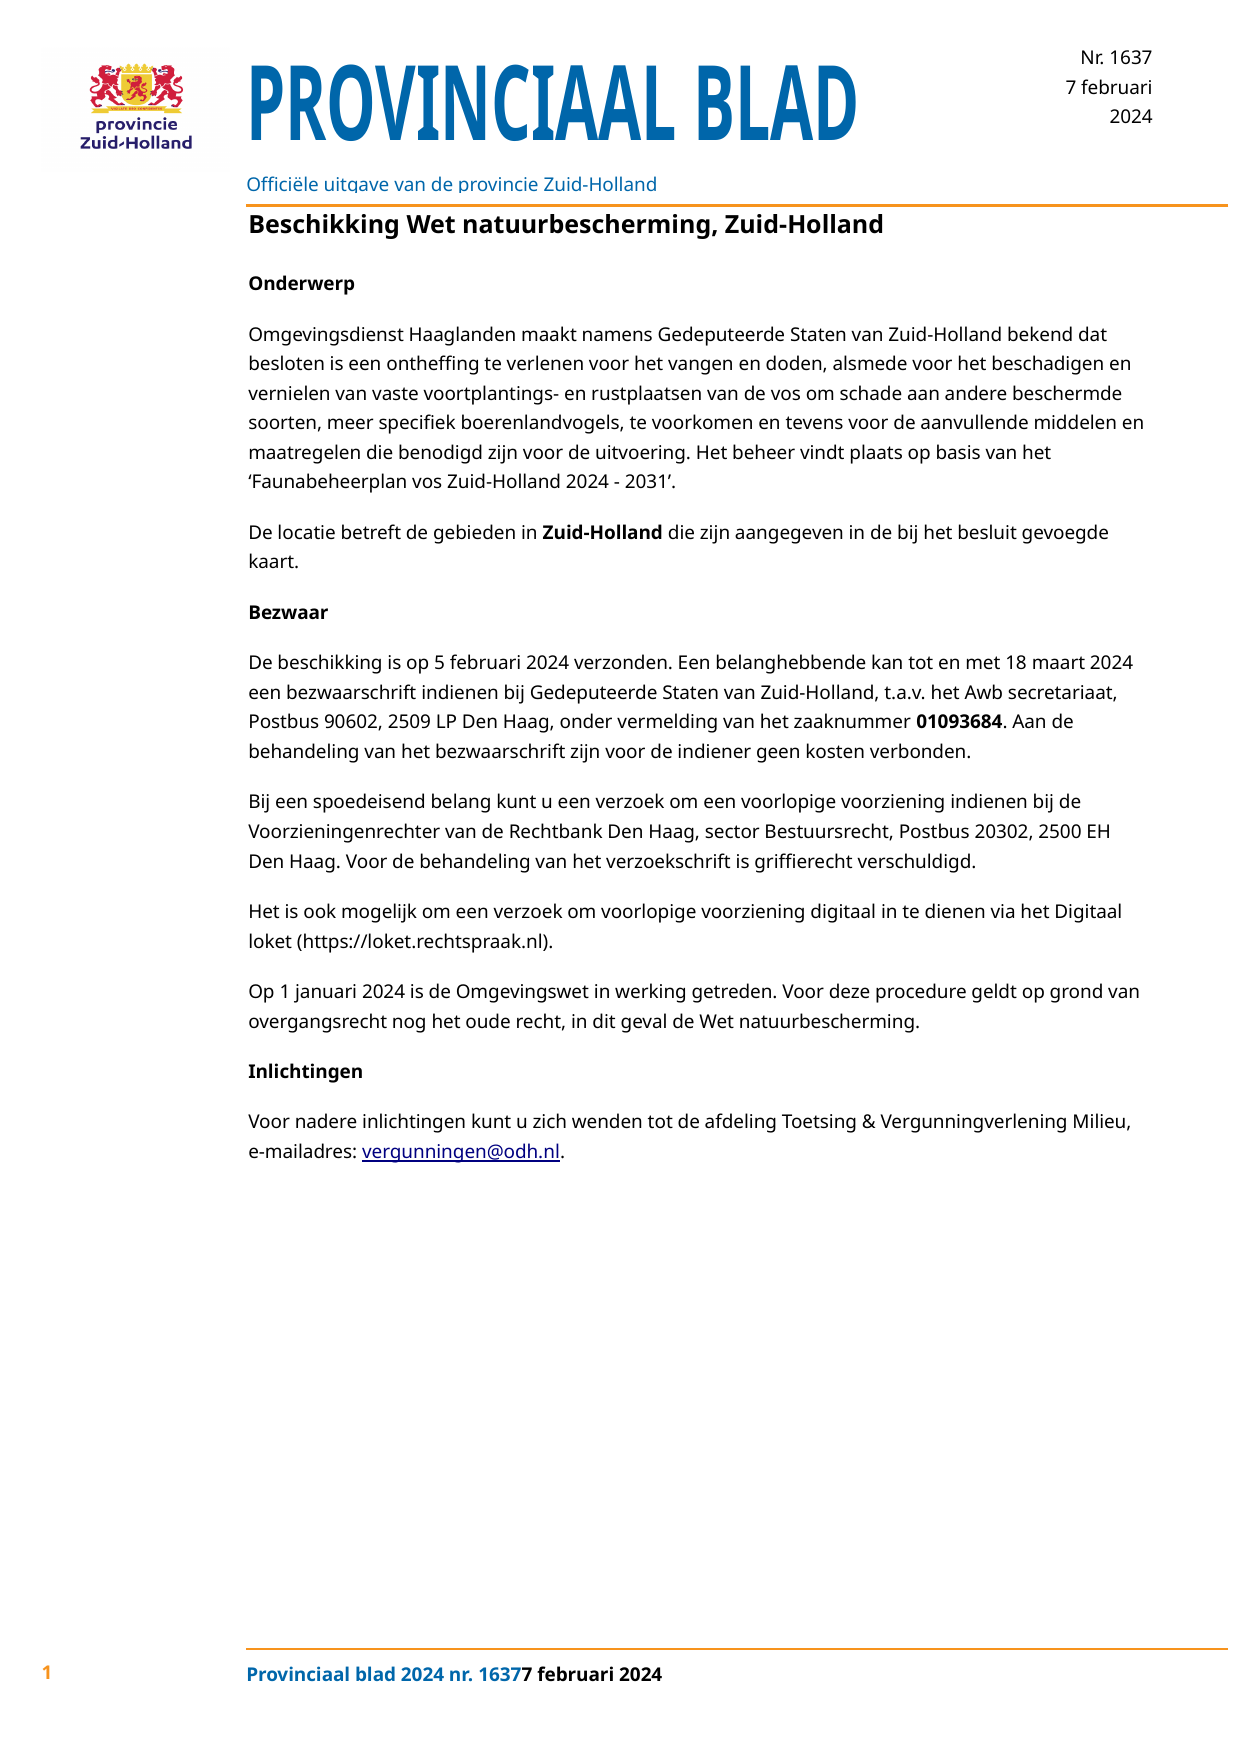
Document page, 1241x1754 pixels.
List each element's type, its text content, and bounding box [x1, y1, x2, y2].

text De locatie betreft de gebieden in Zuid-Holland die zijn aangegeven in de bij het besluit gevoegde kaart. [248, 519, 1152, 574]
text Voor nadere inlichtingen kunt u zich wenden tot de afdeling Toetsing & Vergunningverlening Milieu, e-mailadres: vergunningen@odh.nl. [248, 1109, 1152, 1164]
text Bezwaar [248, 599, 1152, 625]
text Inlichtingen [248, 1058, 1152, 1084]
picture [41, 47, 231, 172]
text Bij een spoedeisend belang kunt u een verzoek om een voorlopige voorziening indienen bij de Voorzieningenrechter van de Rechtbank Den Haag, sector Bestuursrecht, Postbus 20302, 2500 EH Den Haag. Voor de behandeling van het verzoekschrift is griffierecht verschuldigd. [248, 789, 1152, 873]
text Op 1 januari 2024 is de Omgevingswet in werking getreden. Voor deze procedure geldt op grond van overgangsrecht nog het oude recht, in dit geval de Wet natuurbescherming. [248, 978, 1152, 1033]
text Het is ook mogelijk om een verzoek om voorlopige voorziening digitaal in te dienen via het Digitaal loket (https://loket.rechtspraak.nl). [248, 898, 1152, 953]
text De beschikking is op 5 februari 2024 verzonden. Een belanghebbende kan tot en met 18 maart 2024 een bezwaarschrift indienen bij Gedeputeerde Staten van Zuid-Holland, t.a.v. het Awb secretariaat, Postbus 90602, 2509 LP Den Haag, onder vermelding van het zaaknummer 01093684. Aan de behandeling van het bezwaarschrift zijn voor de indiener geen kosten verbonden. [248, 649, 1152, 764]
text Beschikking Wet natuurbescherming, Zuid-Holland [248, 207, 1152, 241]
text Omgevingsdienst Haaglanden maakt namens Gedeputeerde Staten van Zuid-Holland bekend dat besloten is een ontheffing te verlenen voor het vangen en doden, alsmede voor het beschadigen en vernielen van vaste voortplantings- en rustplaatsen van de vos om schade aan andere beschermde soorten, meer specifiek boerenlandvogels, te voorkomen en tevens voor de aanvullende middelen en maatregelen die benodigd zijn voor de uitvoering. Het beheer vindt plaats op basis van het ‘Faunabeheerplan vos Zuid-Holland 2024 - 2031’. [248, 321, 1152, 494]
text Onderwerp [248, 270, 1152, 296]
